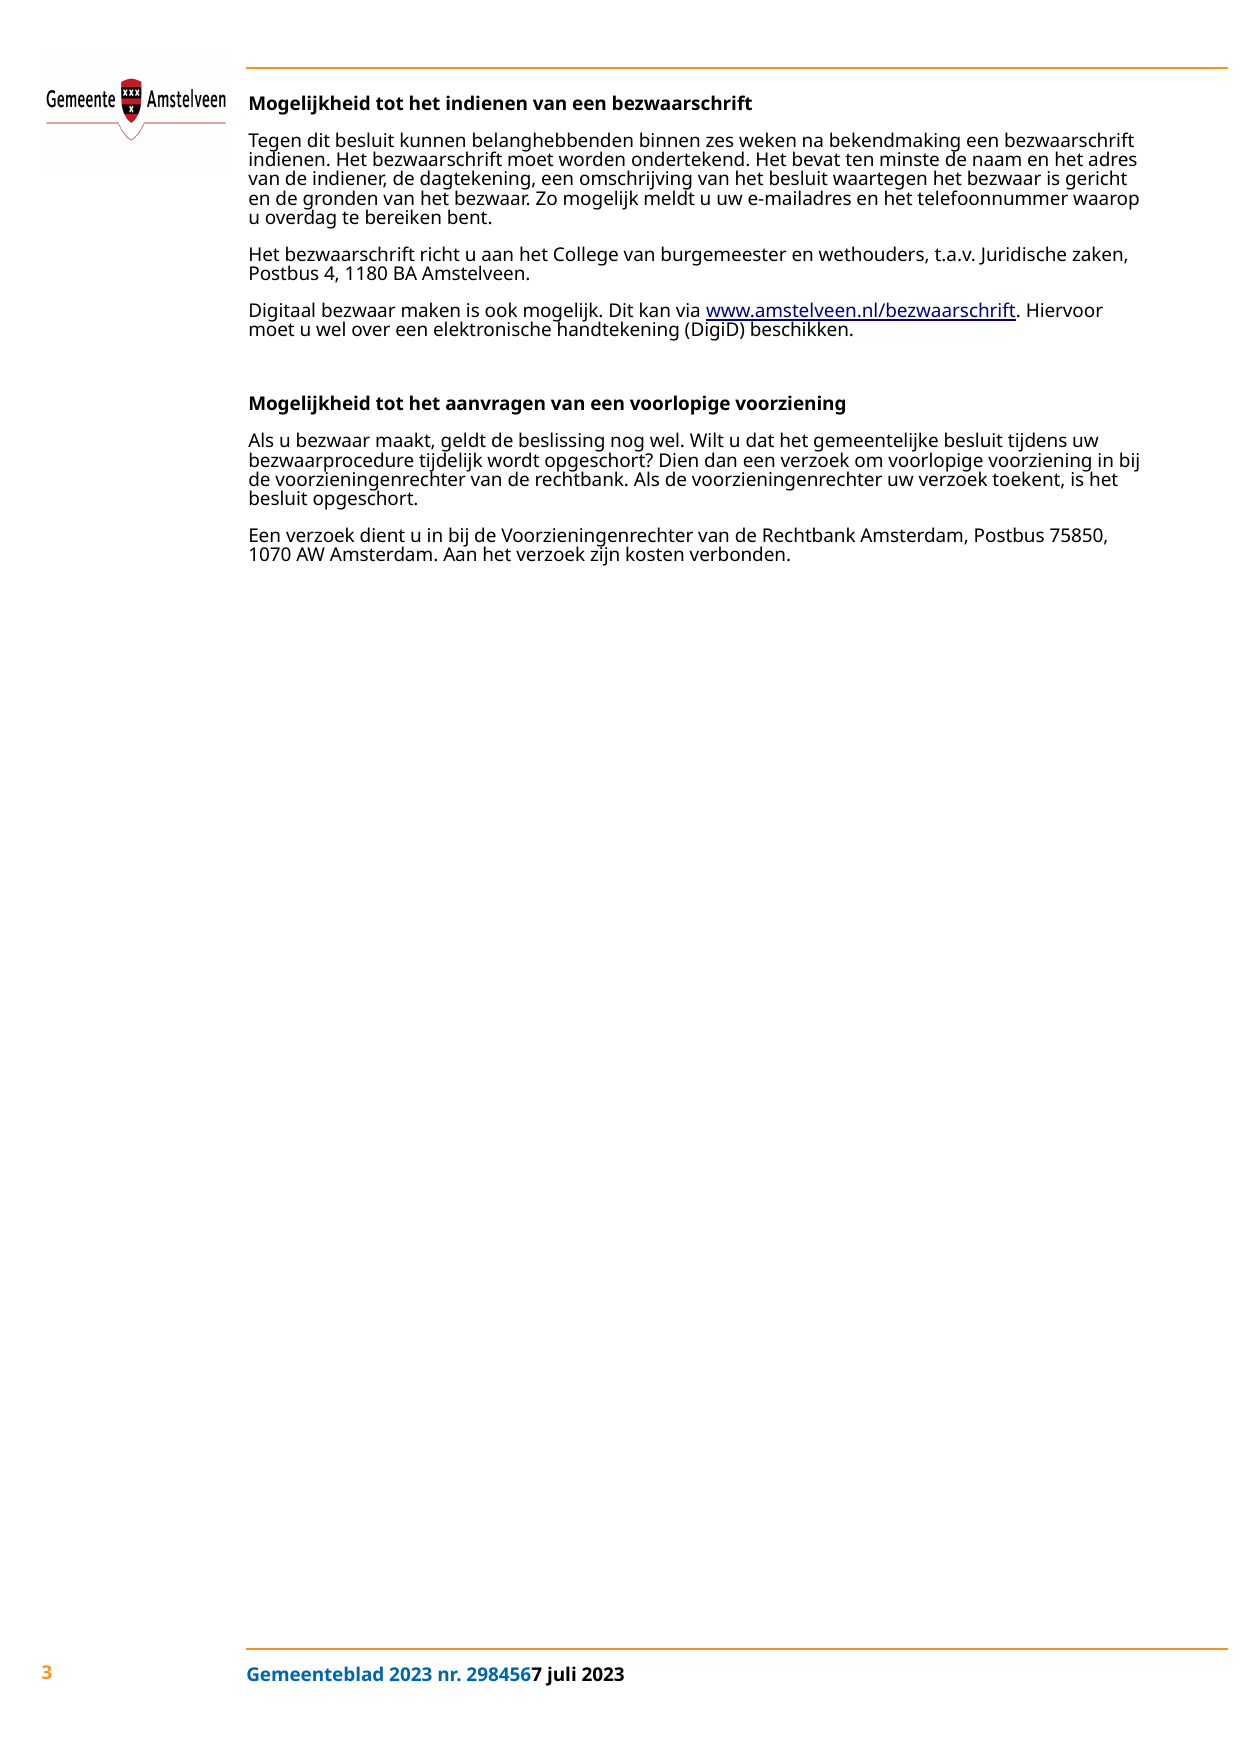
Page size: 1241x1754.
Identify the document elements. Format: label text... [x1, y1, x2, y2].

text Een verzoek dient u in bij de Voorzieningenrechter van de Rechtbank Amsterdam, Postbus 75850, 1070 AW Amsterdam. Aan het verzoek zijn kosten verbonden. [248, 527, 1152, 566]
text Het bezwaarschrift richt u aan het College van burgemeester en wethouders, t.a.v. Juridische zaken, Postbus 4, 1180 BA Amstelveen. [248, 246, 1152, 284]
text Als u bezwaar maakt, geldt de beslissing nog wel. Wilt u dat het gemeentelijke besluit tijdens uw bezwaarprocedure tijdelijk wordt opgeschort? Dien dan een verzoek om voorlopige voorziening in bij de voorzieningenrechter van de rechtbank. Als de voorzieningenrechter uw verzoek toekent, is het besluit opgeschort. [248, 432, 1152, 509]
text Tegen dit besluit kunnen belanghebbenden binnen zes weken na bekendmaking een bezwaarschrift indienen. Het bezwaarschrift moet worden ondertekend. Het bevat ten minste de naam en het adres van de indiener, de dagtekening, een omschrijving van het besluit waartegen het bezwaar is gericht en de gronden van het bezwaar. Zo mogelijk meldt u uw e-mailadres en het telefoonnummer waarop u overdag te bereiken bent. [248, 132, 1152, 228]
text Digitaal bezwaar maken is ook mogelijk. Dit kan via www.amstelveen.nl/bezwaarschrift. Hiervoor moet u wel over een elektronische handtekening (DigiD) beschikken. [248, 302, 1152, 341]
text Mogelijkheid tot het aanvragen van een voorlopige voorziening [248, 395, 1152, 414]
text Mogelijkheid tot het indienen van een bezwaarschrift [248, 95, 1152, 114]
picture [41, 47, 231, 172]
